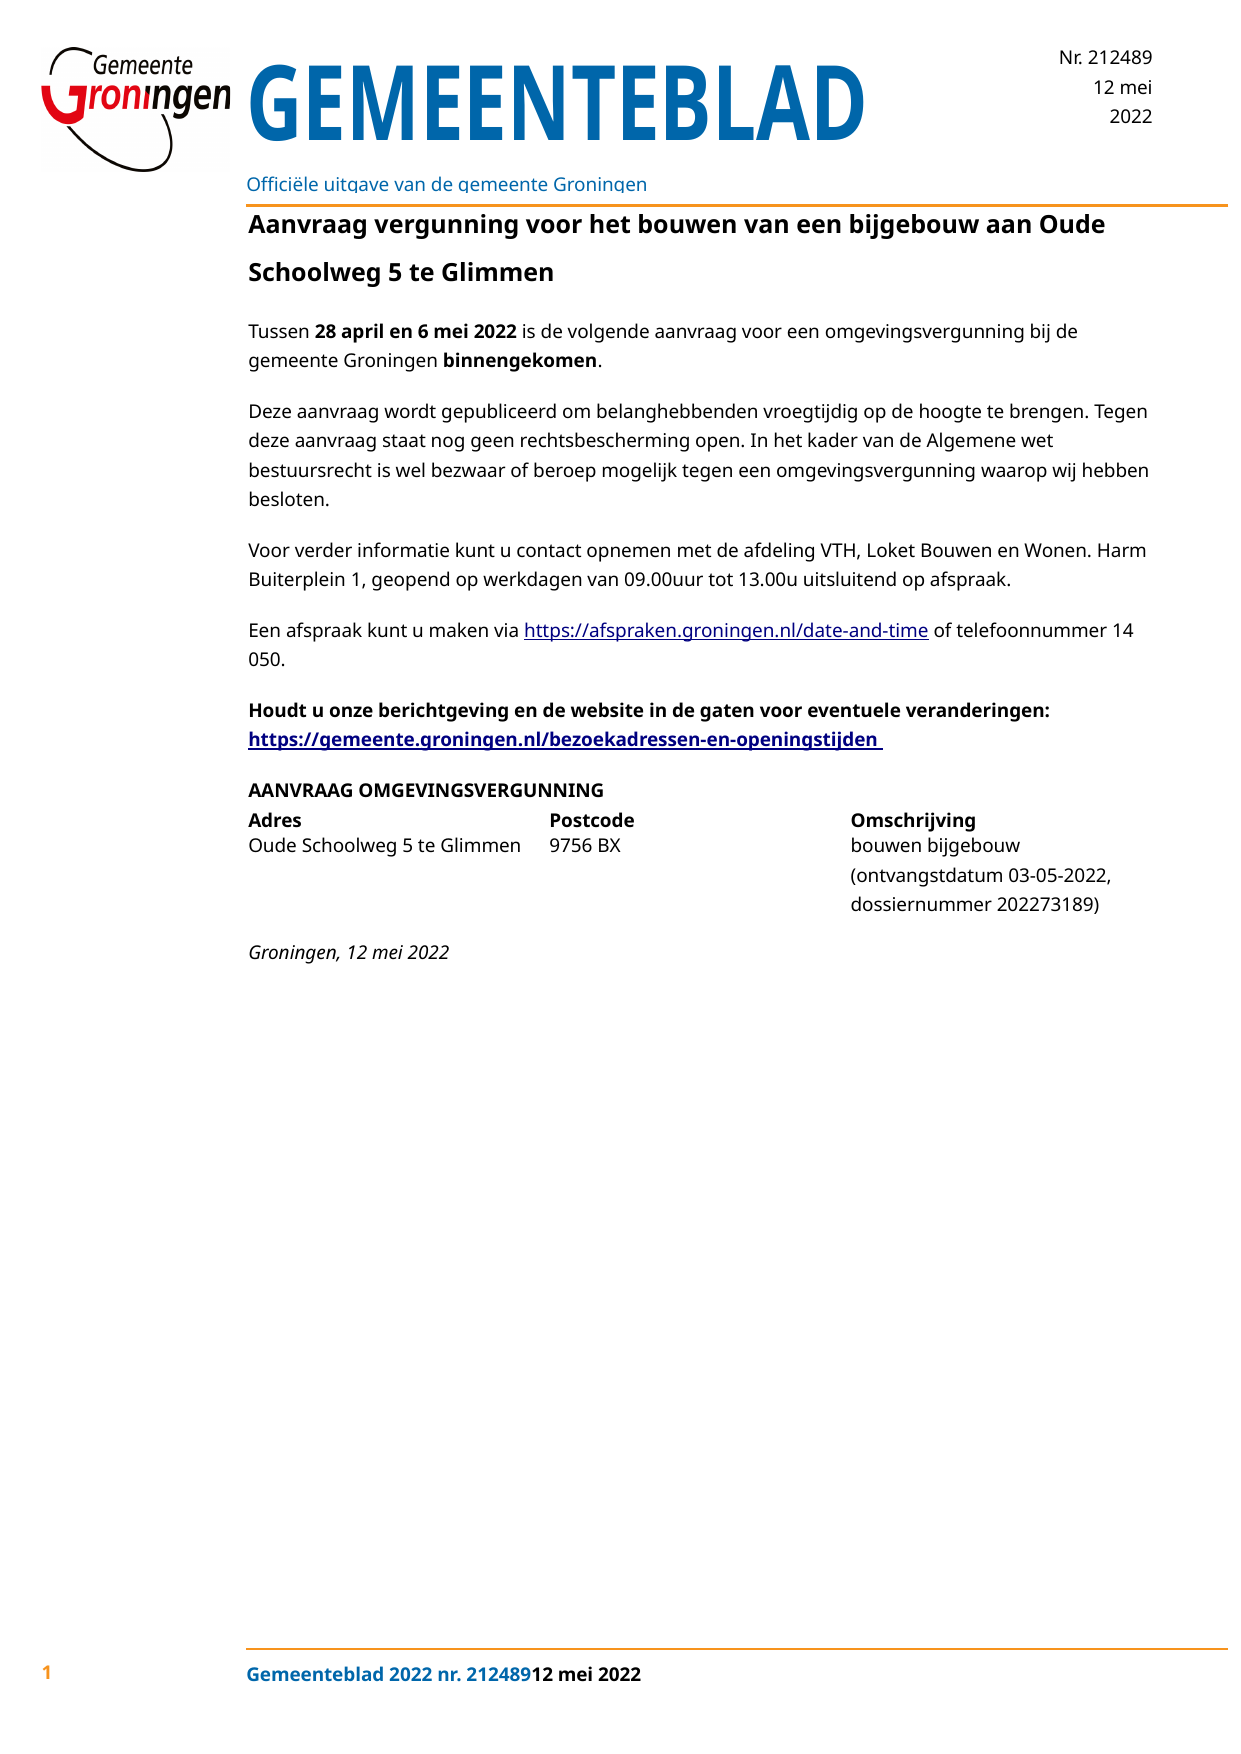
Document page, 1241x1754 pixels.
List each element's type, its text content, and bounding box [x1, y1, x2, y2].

text Houdt u onze berichtgeving en de website in de gaten voor eventuele veranderingen: https://gemeente.groningen.nl/bezoekadressen-en-openingstijden [248, 697, 1152, 752]
table_header Adres [248, 807, 549, 832]
picture [41, 47, 231, 172]
table_header Postcode [549, 807, 850, 832]
text Tussen 28 april en 6 mei 2022 is de volgende aanvraag voor een omgevingsvergunning bij de gemeente Groningen binnengekomen. [248, 318, 1152, 373]
table_cell Oude Schoolweg 5 te Glimmen [248, 833, 549, 917]
text Aanvraag vergunning voor het bouwen van een bijgebouw aan Oude Schoolweg 5 te Glimmen [248, 207, 1152, 288]
text Een afspraak kunt u maken via https://afspraken.groningen.nl/date-and-time of telefoonnummer 14 050. [248, 617, 1152, 672]
table_cell bouwen bijgebouw (ontvangstdatum 03-05-2022, dossiernummer 202273189) [850, 833, 1152, 917]
text AANVRAAG OMGEVINGSVERGUNNING [248, 777, 1152, 803]
text Groningen, 12 mei 2022 [248, 939, 1152, 964]
table_header Omschrijving [850, 807, 1152, 832]
text Voor verder informatie kunt u contact opnemen met de afdeling VTH, Loket Bouwen en Wonen. Harm Buiterplein 1, geopend op werkdagen van 09.00uur tot 13.00u uitsluitend op afspraak. [248, 537, 1152, 592]
text Deze aanvraag wordt gepubliceerd om belanghebbenden vroegtijdig op de hoogte te brengen. Tegen deze aanvraag staat nog geen rechtsbescherming open. In het kader van de Algemene wet bestuursrecht is wel bezwaar of beroep mogelijk tegen een omgevingsvergunning waarop wij hebben besloten. [248, 398, 1152, 512]
table_cell 9756 BX [549, 833, 850, 917]
